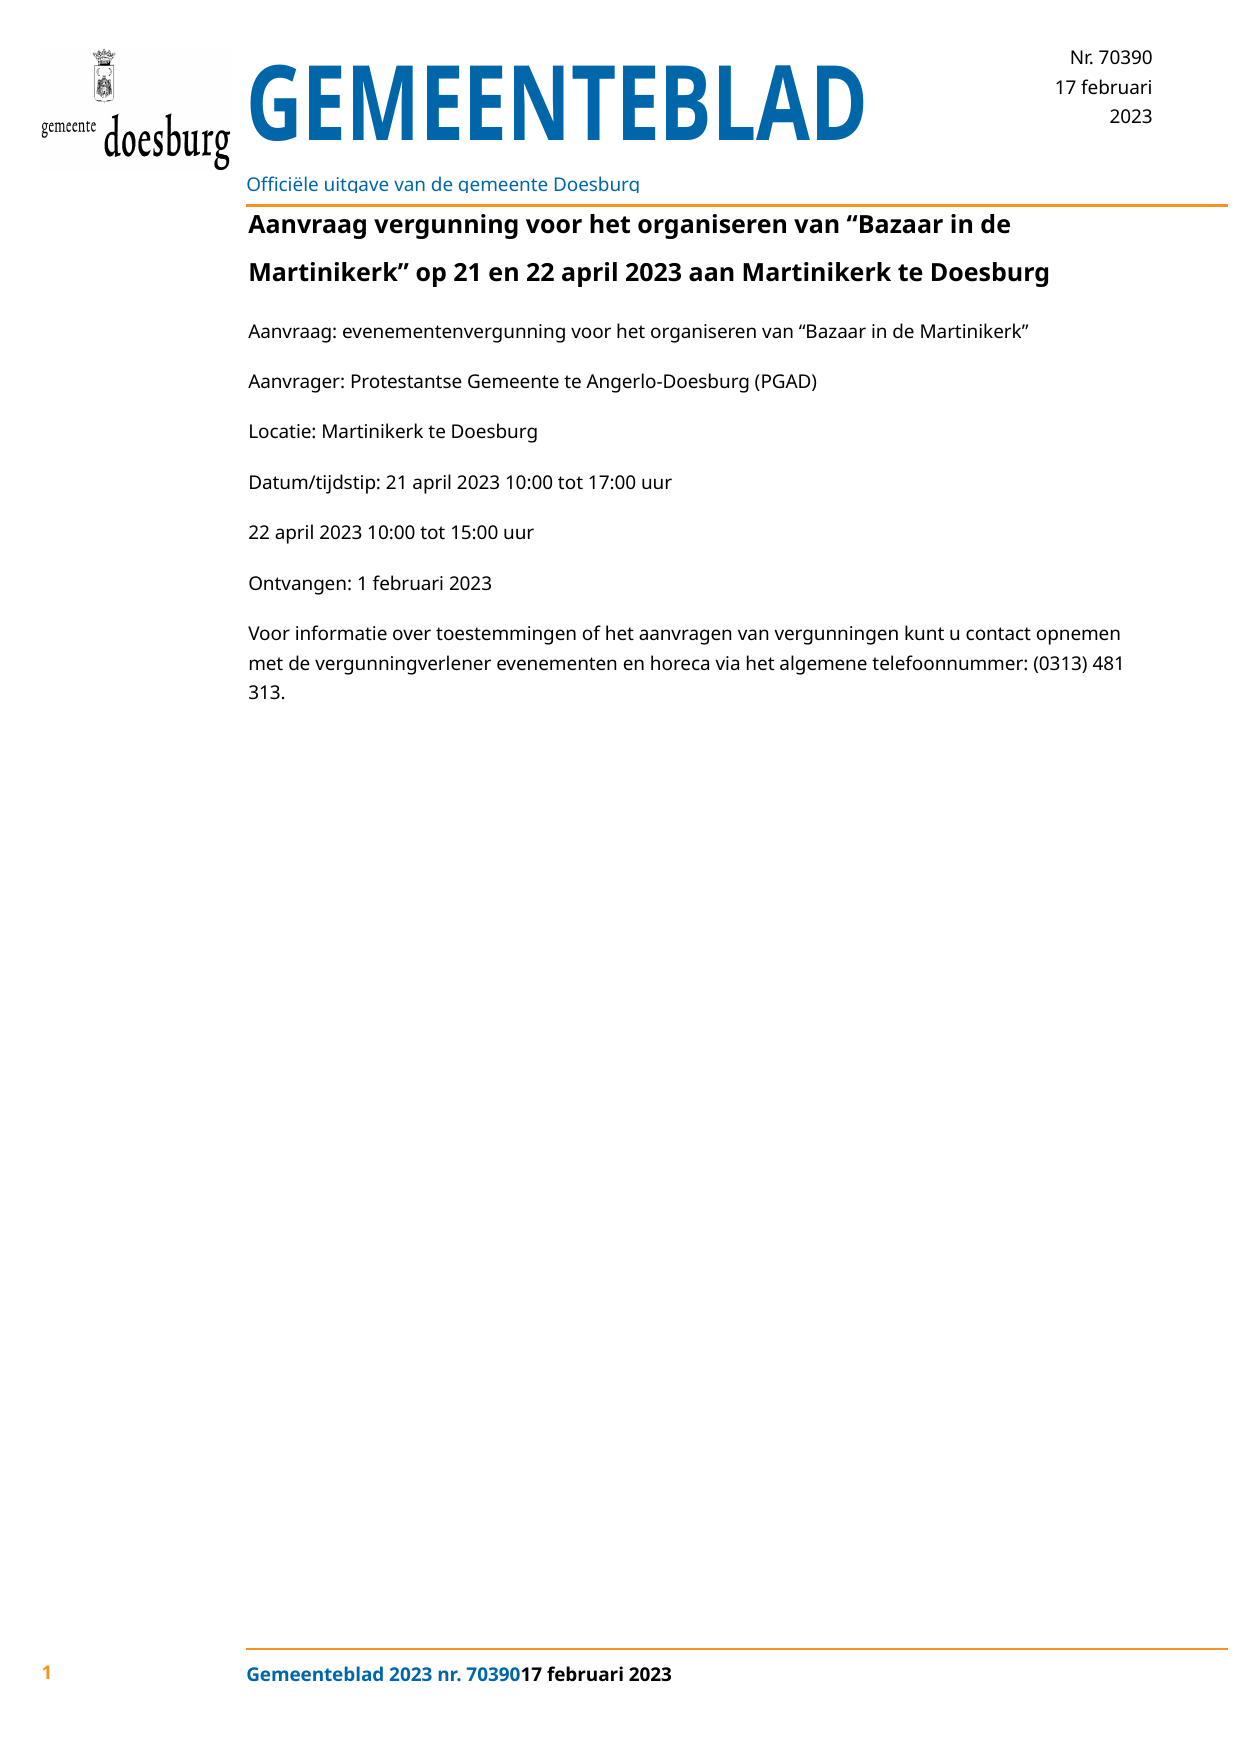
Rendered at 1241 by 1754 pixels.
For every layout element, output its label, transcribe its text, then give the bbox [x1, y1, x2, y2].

text Aanvraag vergunning voor het organiseren van “Bazaar in de Martinikerk” op 21 en 22 april 2023 aan Martinikerk te Doesburg [248, 207, 1152, 288]
text Locatie: Martinikerk te Doesburg [248, 419, 1152, 444]
text Aanvrager: Protestantse Gemeente te Angerlo-Doesburg (PGAD) [248, 368, 1152, 394]
picture [41, 47, 231, 172]
text 22 april 2023 10:00 tot 15:00 uur [248, 519, 1152, 545]
text Aanvraag: evenementenvergunning voor het organiseren van “Bazaar in de Martinikerk” [248, 318, 1152, 344]
text Voor informatie over toestemmingen of het aanvragen van vergunningen kunt u contact opnemen met de vergunningverlener evenementen en horeca via het algemene telefoonnummer: (0313) 481 313. [248, 620, 1152, 705]
text Datum/tijdstip: 21 april 2023 10:00 tot 17:00 uur [248, 469, 1152, 495]
text Ontvangen: 1 februari 2023 [248, 570, 1152, 596]
